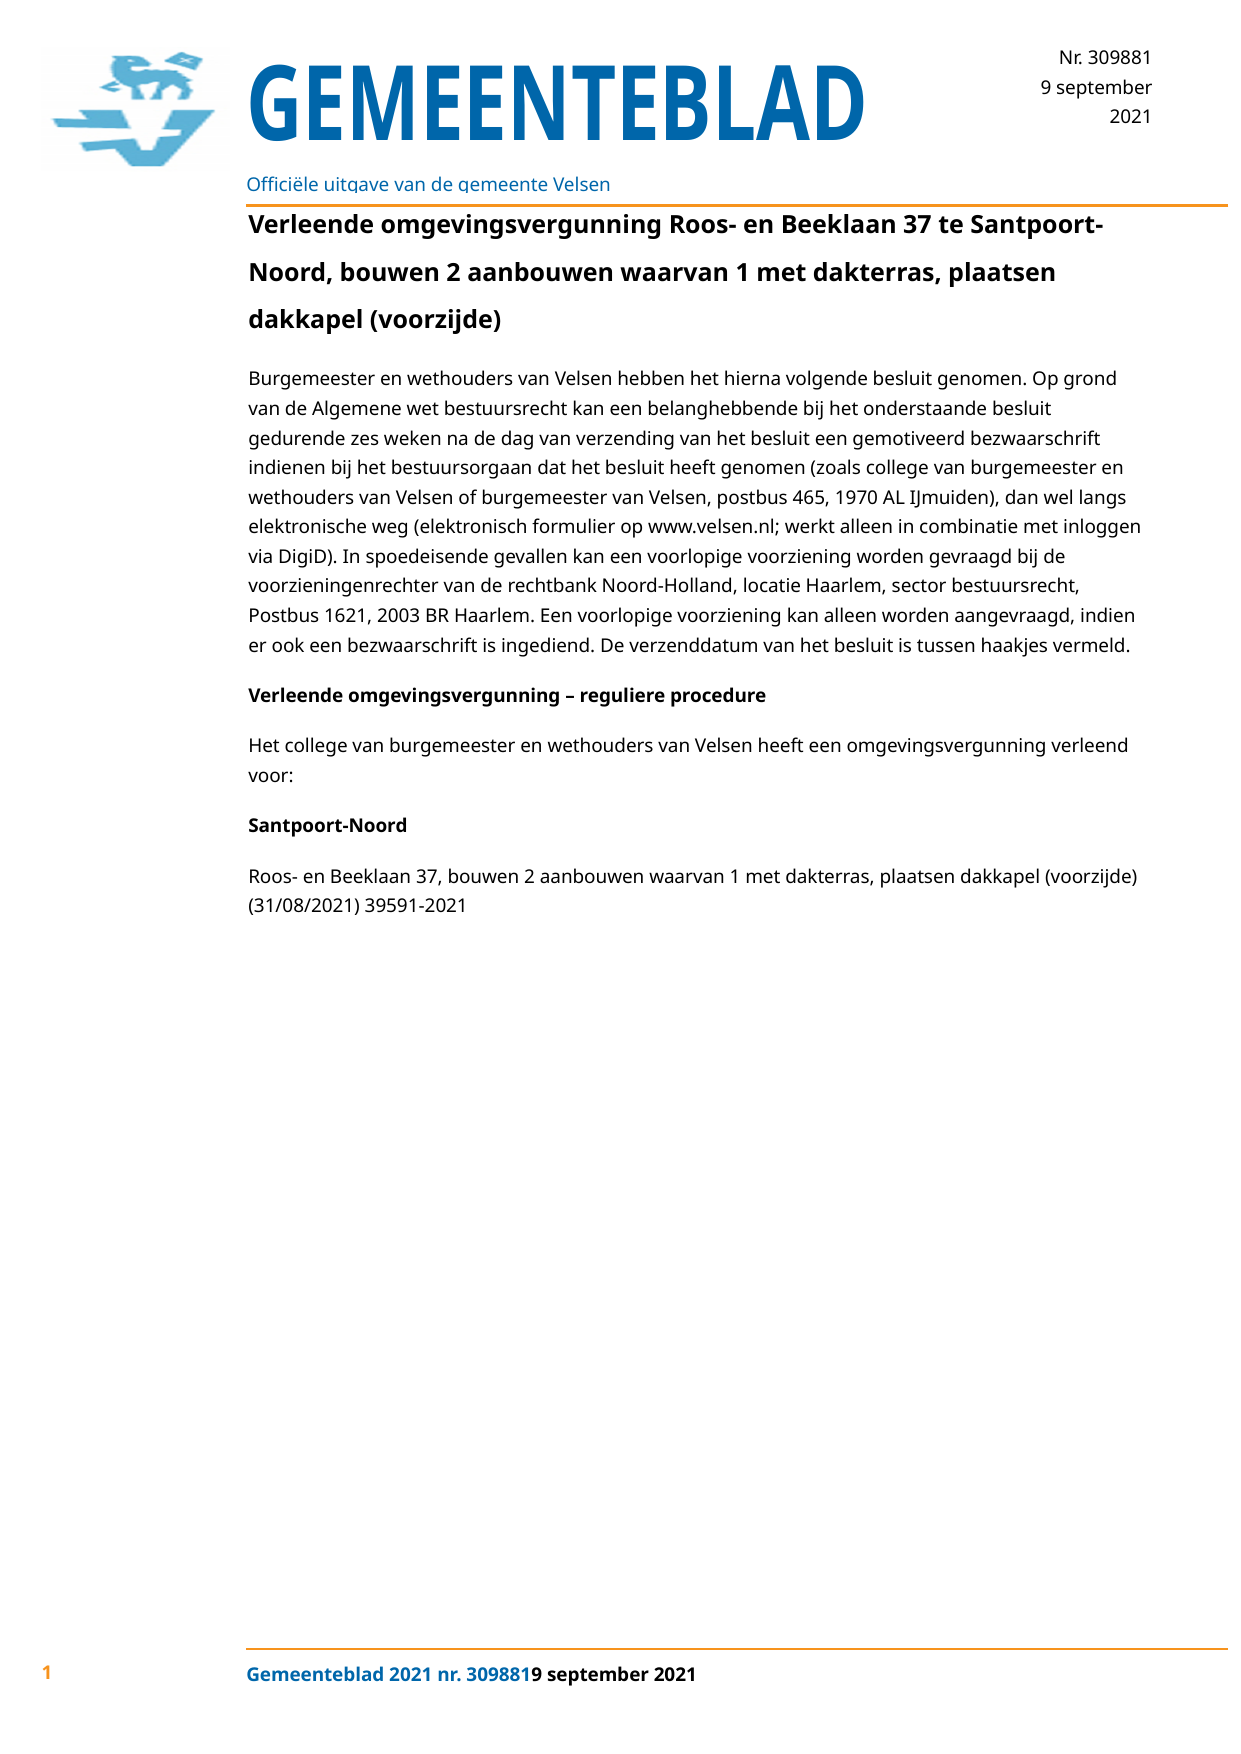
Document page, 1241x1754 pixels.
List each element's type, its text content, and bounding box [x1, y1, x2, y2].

text Verleende omgevingsvergunning – reguliere procedure [248, 682, 1152, 708]
picture [41, 47, 231, 172]
text Roos- en Beeklaan 37, bouwen 2 aanbouwen waarvan 1 met dakterras, plaatsen dakkapel (voorzijde) (31/08/2021) 39591-2021 [248, 863, 1152, 918]
text Santpoort-Noord [248, 813, 1152, 838]
text Burgemeester en wethouders van Velsen hebben het hierna volgende besluit genomen. Op grond van de Algemene wet bestuursrecht kan een belanghebbende bij het onderstaande besluit gedurende zes weken na de dag van verzending van het besluit een gemotiveerd bezwaarschrift indienen bij het bestuursorgaan dat het besluit heeft genomen (zoals college van burgemeester en wethouders van Velsen of burgemeester van Velsen, postbus 465, 1970 AL IJmuiden), dan wel langs elektronische weg (elektronisch formulier op www.velsen.nl; werkt alleen in combinatie met inloggen via DigiD). In spoedeisende gevallen kan een voorlopige voorziening worden gevraagd bij de voorzieningenrechter van de rechtbank Noord-Holland, locatie Haarlem, sector bestuursrecht, Postbus 1621, 2003 BR Haarlem. Een voorlopige voorziening kan alleen worden aangevraagd, indien er ook een bezwaarschrift is ingediend. De verzenddatum van het besluit is tussen haakjes vermeld. [248, 366, 1152, 657]
text Het college van burgemeester en wethouders van Velsen heeft een omgevingsvergunning verleend voor: [248, 733, 1152, 788]
text Verleende omgevingsvergunning Roos- en Beeklaan 37 te Santpoort-Noord, bouwen 2 aanbouwen waarvan 1 met dakterras, plaatsen dakkapel (voorzijde) [248, 207, 1152, 336]
